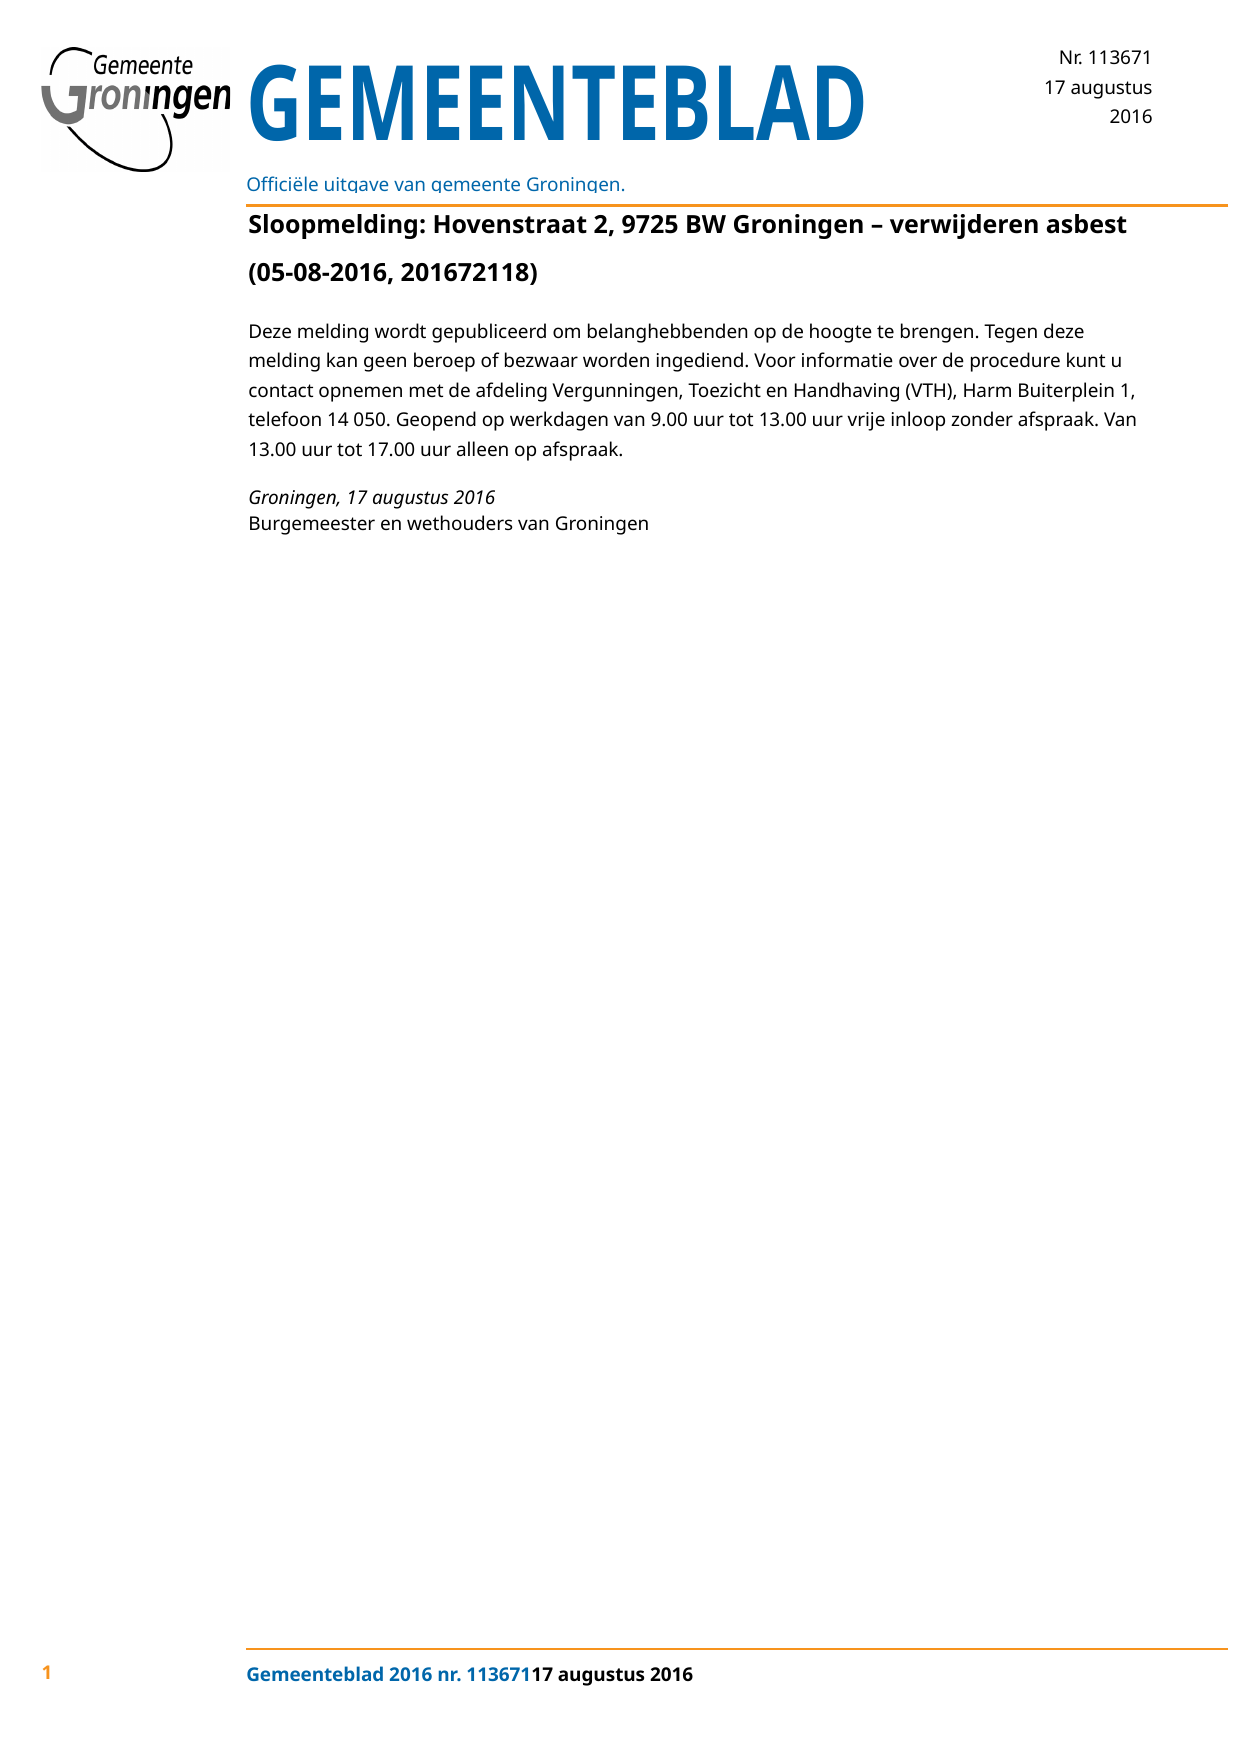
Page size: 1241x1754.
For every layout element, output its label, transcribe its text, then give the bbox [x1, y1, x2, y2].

text Burgemeester en wethouders van Groningen [248, 510, 1152, 536]
text Deze melding wordt gepubliceerd om belanghebbenden op de hoogte te brengen. Tegen deze melding kan geen beroep of bezwaar worden ingediend. Voor informatie over de procedure kunt u contact opnemen met de afdeling Vergunningen, Toezicht en Handhaving (VTH), Harm Buiterplein 1, telefoon 14 050. Geopend op werkdagen van 9.00 uur tot 13.00 uur vrije inloop zonder afspraak. Van 13.00 uur tot 17.00 uur alleen op afspraak. [248, 318, 1152, 462]
text Sloopmelding: Hovenstraat 2, 9725 BW Groningen – verwijderen asbest (05-08-2016, 201672118) [248, 207, 1152, 288]
picture [41, 47, 231, 172]
text Groningen, 17 augustus 2016 [248, 484, 1152, 510]
